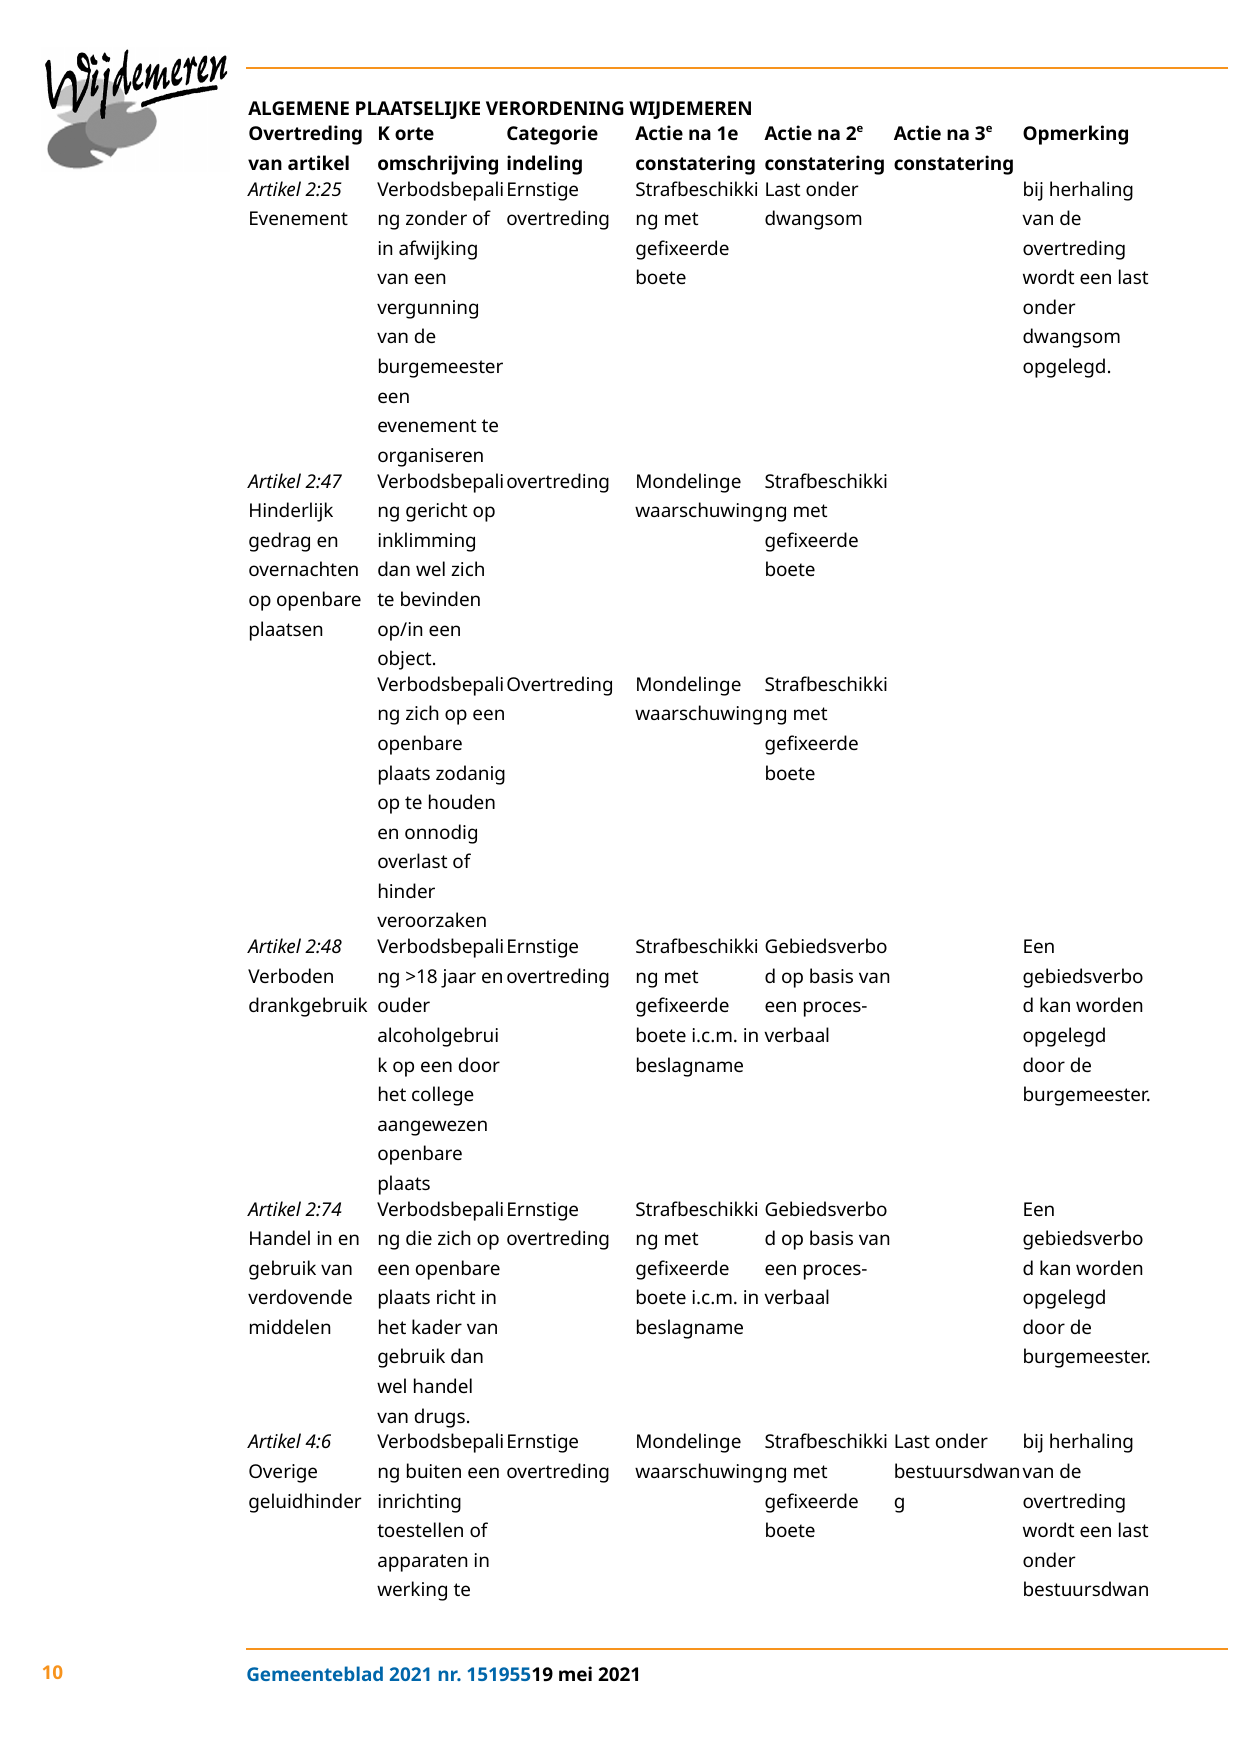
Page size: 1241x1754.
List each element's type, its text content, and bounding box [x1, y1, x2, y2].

table_cell K orte omschrijving [377, 121, 506, 176]
picture [41, 47, 231, 172]
table_cell Last onder bestuursdwang [894, 1429, 1022, 1602]
table_cell Strafbeschikking met gefixeerde boete [764, 1429, 893, 1602]
table_cell Verbodsbepaling zich op een openbare plaats zodanig op te houden en onnodig overlast of hinder veroorzaken [377, 671, 506, 933]
table_cell Gebiedsverbod op basis van een proces-verbaal [764, 1196, 893, 1429]
table_cell [1023, 468, 1152, 671]
table_cell Artikel 2:25 Evenement [248, 176, 377, 468]
table_cell Verbodsbepaling gericht op inklimming dan wel zich te bevinden op/in een object. [377, 468, 506, 671]
table_cell Strafbeschikking met gefixeerde boete [635, 176, 764, 468]
table_cell Actie na 3e constatering [894, 121, 1022, 176]
table_cell Overtreding van artikel [248, 121, 377, 176]
table_cell Last onder dwangsom [764, 176, 893, 468]
table_cell Een gebiedsverbod kan worden opgelegd door de burgemeester. [1023, 1196, 1152, 1429]
table_cell Verbodsbepaling >18 jaar en ouder alcoholgebruik op een door het college aangewezen openbare plaats [377, 934, 506, 1196]
table_cell Artikel 4:6 Overige geluidhinder [248, 1429, 377, 1602]
table_cell Strafbeschikking met gefixeerde boete i.c.m. in beslagname [635, 934, 764, 1196]
table_cell overtreding [506, 468, 635, 671]
table_cell Strafbeschikking met gefixeerde boete [764, 468, 893, 671]
table_cell Actie na 1e constatering [635, 121, 764, 176]
table_cell [894, 468, 1022, 671]
table_cell Verbodsbepaling buiten een inrichting toestellen of apparaten in werking te [377, 1429, 506, 1602]
table_header ALGEMENE PLAATSELIJKE VERORDENING WIJDEMEREN [248, 95, 1152, 121]
table_cell [894, 1196, 1022, 1429]
table_cell Mondelinge waarschuwing [635, 671, 764, 933]
table_cell Mondelinge waarschuwing [635, 1429, 764, 1602]
table_cell Artikel 2:74 Handel in en gebruik van verdovende middelen [248, 1196, 377, 1429]
table_cell Ernstige overtreding [506, 176, 635, 468]
table_cell Ernstige overtreding [506, 1196, 635, 1429]
table_cell bij herhaling van de overtreding wordt een last onder dwangsom opgelegd. [1023, 176, 1152, 468]
table_cell Categorie indeling [506, 121, 635, 176]
table_cell [1023, 671, 1152, 933]
table_cell bij herhaling van de overtreding wordt een last onder bestuursdwan [1023, 1429, 1152, 1602]
table_cell Verbodsbepaling zonder of in afwijking van een vergunning van de burgemeester een evenement te organiseren [377, 176, 506, 468]
table_cell Ernstige overtreding [506, 934, 635, 1196]
table_cell Artikel 2:48 Verboden drankgebruik [248, 934, 377, 1196]
table_cell Overtreding [506, 671, 635, 933]
table_cell [894, 176, 1022, 468]
table_cell [894, 671, 1022, 933]
table_cell Gebiedsverbod op basis van een proces-verbaal [764, 934, 893, 1196]
table_cell Actie na 2e constatering [764, 121, 893, 176]
table_cell Artikel 2:47 Hinderlijk gedrag en overnachten op openbare plaatsen [248, 468, 377, 933]
table_cell Ernstige overtreding [506, 1429, 635, 1602]
table_cell Mondelinge waarschuwing [635, 468, 764, 671]
table_cell Verbodsbepaling die zich op een openbare plaats richt in het kader van gebruik dan wel handel van drugs. [377, 1196, 506, 1429]
table_cell Strafbeschikking met gefixeerde boete [764, 671, 893, 933]
table_cell Strafbeschikking met gefixeerde boete i.c.m. in beslagname [635, 1196, 764, 1429]
table_cell [894, 934, 1022, 1196]
table_cell Opmerking [1023, 121, 1152, 176]
table_cell Een gebiedsverbod kan worden opgelegd door de burgemeester. [1023, 934, 1152, 1196]
